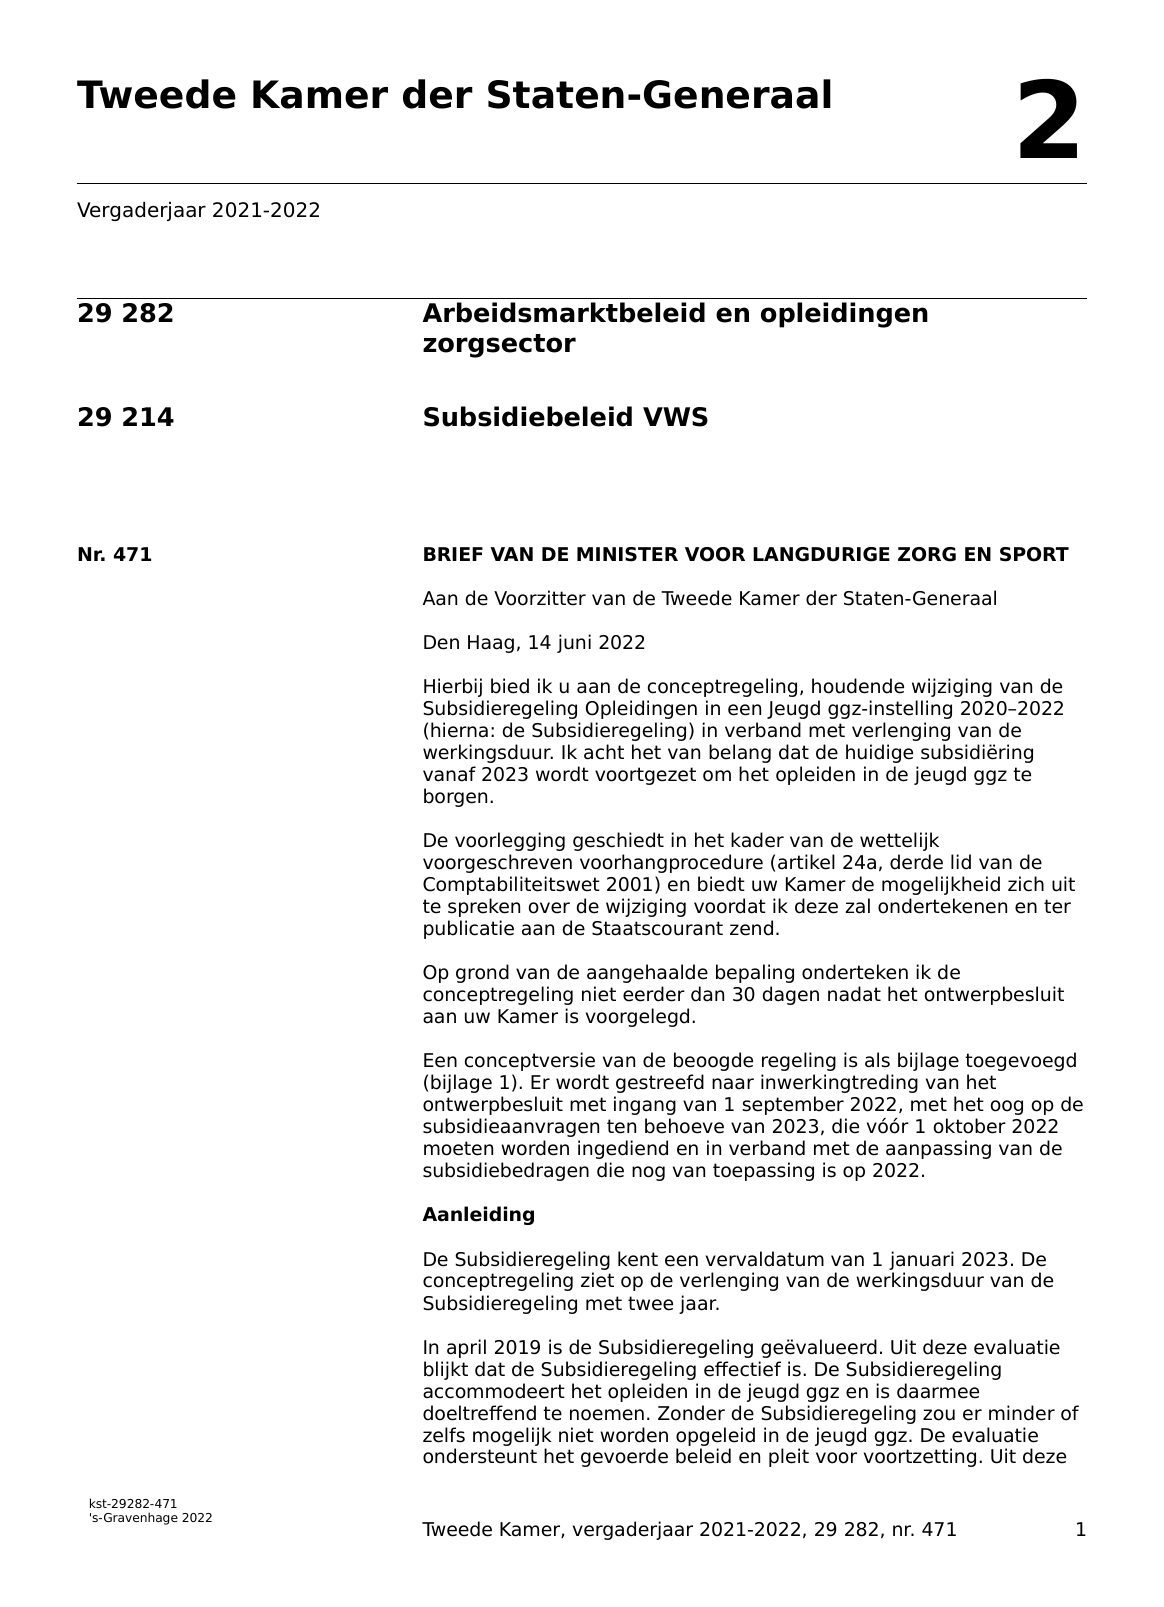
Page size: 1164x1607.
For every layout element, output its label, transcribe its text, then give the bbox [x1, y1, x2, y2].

text 's-Gravenhage 2022 [88, 1511, 323, 1525]
table_header 2 [886, 59, 1087, 183]
text Aan de Voorzitter van de Tweede Kamer der Staten-Generaal [422, 588, 1087, 609]
subtitle Nr. 471 BRIEF VAN DE MINISTER VOOR LANGDURIGE ZORG EN SPORT [77, 543, 1087, 565]
table_cell Vergaderjaar 2021-2022 [77, 184, 1087, 298]
table_header Tweede Kamer der Staten-Generaal [77, 59, 886, 183]
text Op grond van de aangehaalde bepaling onderteken ik de conceptregeling niet eerder dan 30 dagen nadat het ontwerpbesluit aan uw Kamer is voorgelegd. [422, 962, 1087, 1028]
text In april 2019 is de Subsidieregeling geëvalueerd. Uit deze evaluatie blijkt dat de Subsidieregeling effectief is. De Subsidieregeling accommodeert het opleiden in de jeugd ggz en is daarmee doeltreffend te noemen. Zonder de Subsidieregeling zou er minder of zelfs mogelijk niet worden opgeleid in de jeugd ggz. De evaluatie ondersteunt het gevoerde beleid en pleit voor voortzetting. Uit deze [422, 1337, 1087, 1468]
text Een conceptversie van de beoogde regeling is als bijlage toegevoegd (bijlage 1). Er wordt gestreefd naar inwerkingtreding van het ontwerpbesluit met ingang van 1 september 2022, met het oog op de subsidieaanvragen ten behoeve van 2023, die vóór 1 oktober 2022 moeten worden ingediend en in verband met de aanpassing van de subsidiebedragen die nog van toepassing is op 2022. [422, 1050, 1087, 1182]
text Den Haag, 14 juni 2022 [422, 632, 1087, 654]
subtitle 29 282 Arbeidsmarktbeleid en opleidingen zorgsector [77, 299, 1087, 358]
subtitle Aanleiding [422, 1204, 1087, 1226]
text kst-29282-471 [88, 1497, 323, 1511]
text Hierbij bied ik u aan de conceptregeling, houdende wijziging van de Subsidieregeling Opleidingen in een Jeugd ggz-instelling 2020–2022 (hierna: de Subsidieregeling) in verband met verlenging van de werkingsduur. Ik acht het van belang dat de huidige subsidiëring vanaf 2023 wordt voortgezet om het opleiden in de jeugd ggz te borgen. [422, 676, 1087, 808]
subtitle 29 214 Subsidiebeleid VWS [77, 403, 1087, 432]
text De Subsidieregeling kent een vervaldatum van 1 januari 2023. De conceptregeling ziet op de verlenging van de werkingsduur van de Subsidieregeling met twee jaar. [422, 1248, 1087, 1314]
text De voorlegging geschiedt in het kader van de wettelijk voorgeschreven voorhangprocedure (artikel 24a, derde lid van de Comptabiliteitswet 2001) en biedt uw Kamer de mogelijkheid zich uit te spreken over de wijziging voordat ik deze zal ondertekenen en ter publicatie aan de Staatscourant zend. [422, 830, 1087, 940]
